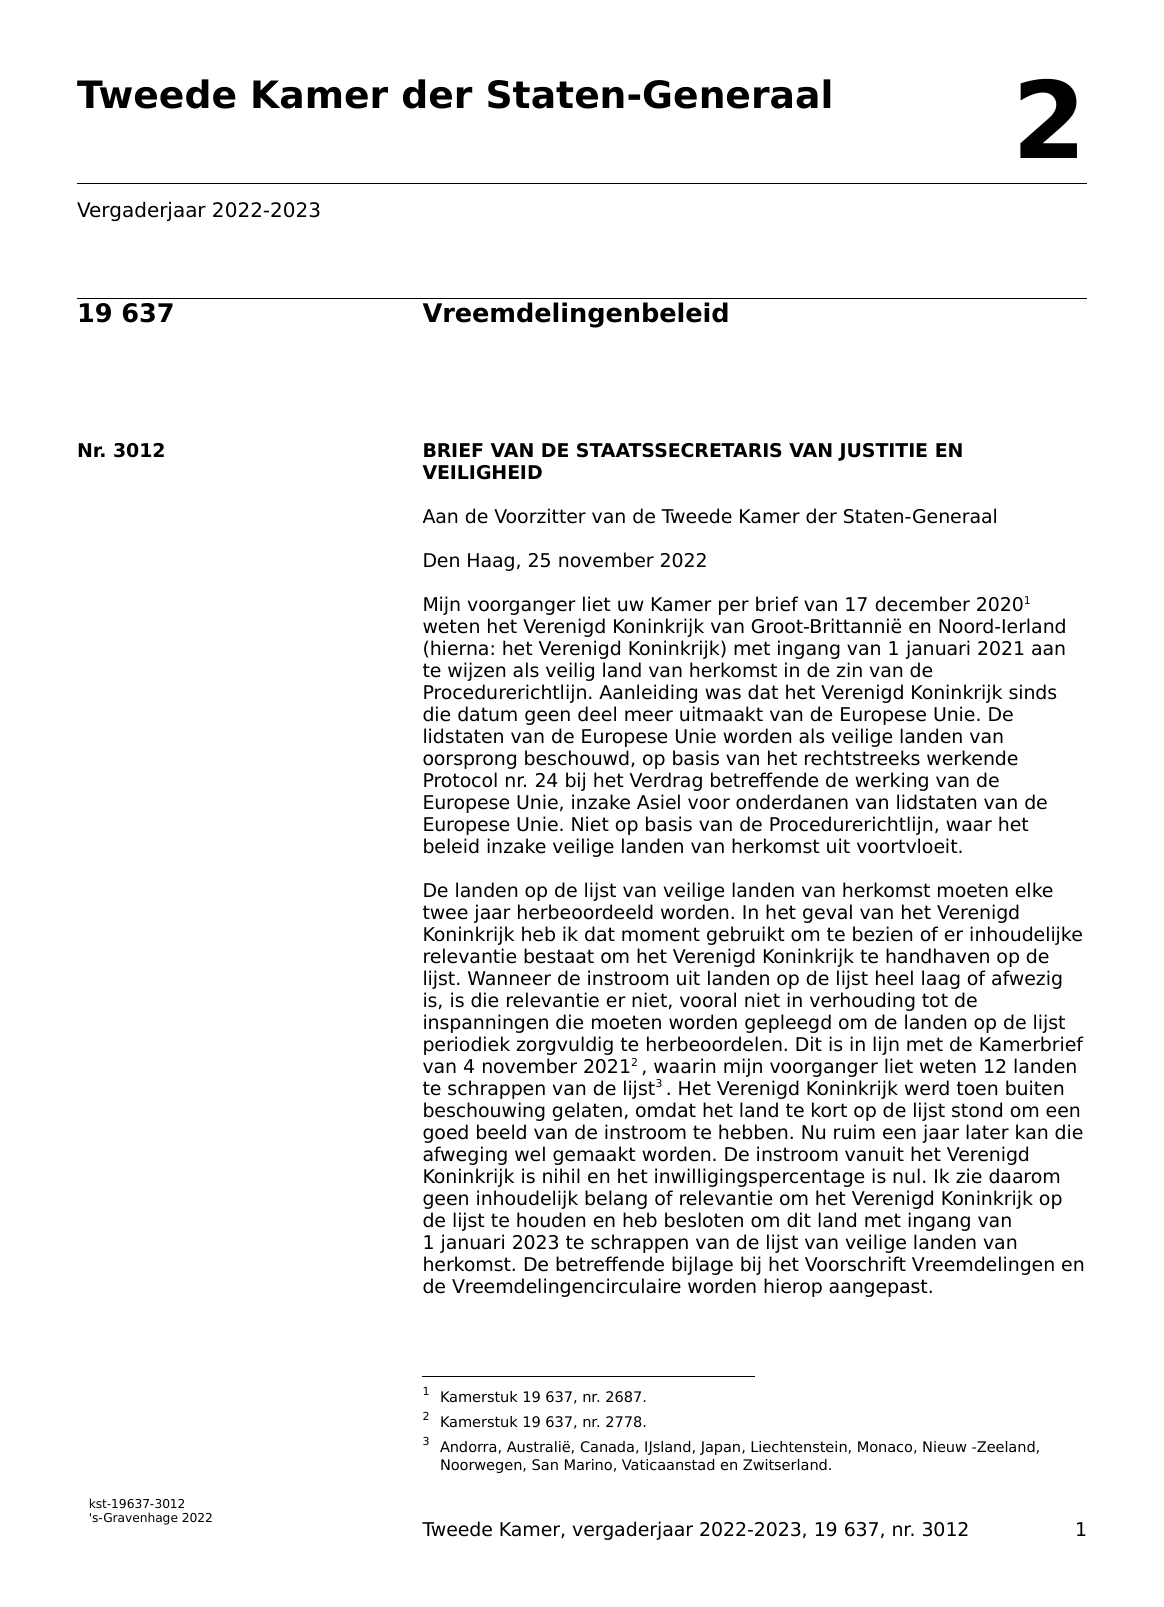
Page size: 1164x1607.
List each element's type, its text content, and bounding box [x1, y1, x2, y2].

subtitle 19 637 Vreemdelingenbeleid [77, 299, 1087, 329]
text Mijn voorganger liet uw Kamer per brief van 17 december 2020 weten het Verenigd Koninkrijk van Groot-Brittannië en Noord-Ierland (hierna: het Verenigd Koninkrijk) met ingang van 1 januari 2021 aan te wijzen als veilig land van herkomst in de zin van de Procedurerichtlijn. Aanleiding was dat het Verenigd Koninkrijk sinds die datum geen deel meer uitmaakt van de Europese Unie. De lidstaten van de Europese Unie worden als veilige landen van oorsprong beschouwd, op basis van het rechtstreeks werkende Protocol nr. 24 bij het Verdrag betreffende de werking van de Europese Unie, inzake Asiel voor onderdanen van lidstaten van de Europese Unie. Niet op basis van de Procedurerichtlijn, waar het beleid inzake veilige landen van herkomst uit voortvloeit. [422, 594, 1087, 858]
subtitle Nr. 3012 BRIEF VAN DE STAATSSECRETARIS VAN JUSTITIE EN VEILIGHEID [77, 440, 1087, 484]
text kst-19637-3012 [88, 1497, 323, 1511]
text 's-Gravenhage 2022 [88, 1511, 323, 1525]
text Kamerstuk 19 637, nr. 2778. [422, 1410, 1087, 1432]
text Andorra, Australië, Canada, IJsland, Japan, Liechtenstein, Monaco, Nieuw -Zeeland, Noorwegen, San Marino, Vaticaanstad en Zwitserland. [422, 1435, 1087, 1474]
text Den Haag, 25 november 2022 [422, 550, 1087, 572]
table_header Tweede Kamer der Staten-Generaal [77, 59, 886, 183]
text Aan de Voorzitter van de Tweede Kamer der Staten-Generaal [422, 506, 1087, 528]
table_cell Vergaderjaar 2022-2023 [77, 184, 1087, 298]
table_header 2 [886, 59, 1087, 183]
text De landen op de lijst van veilige landen van herkomst moeten elke twee jaar herbeoordeeld worden. In het geval van het Verenigd Koninkrijk heb ik dat moment gebruikt om te bezien of er inhoudelijke relevantie bestaat om het Verenigd Koninkrijk te handhaven op de lijst. Wanneer de instroom uit landen op de lijst heel laag of afwezig is, is die relevantie er niet, vooral niet in verhouding tot de inspanningen die moeten worden gepleegd om de landen op de lijst periodiek zorgvuldig te herbeoordelen. Dit is in lijn met de Kamerbrief van 4 november 2021, waarin mijn voorganger liet weten 12 landen te schrappen van de lijst. Het Verenigd Koninkrijk werd toen buiten beschouwing gelaten, omdat het land te kort op de lijst stond om een goed beeld van de instroom te hebben. Nu ruim een jaar later kan die afweging wel gemaakt worden. De instroom vanuit het Verenigd Koninkrijk is nihil en het inwilligingspercentage is nul. Ik zie daarom geen inhoudelijk belang of relevantie om het Verenigd Koninkrijk op de lijst te houden en heb besloten om dit land met ingang van 1 januari 2023 te schrappen van de lijst van veilige landen van herkomst. De betreffende bijlage bij het Voorschrift Vreemdelingen en de Vreemdelingencirculaire worden hierop aangepast. [422, 880, 1087, 1298]
text Kamerstuk 19 637, nr. 2687. [422, 1385, 1087, 1407]
